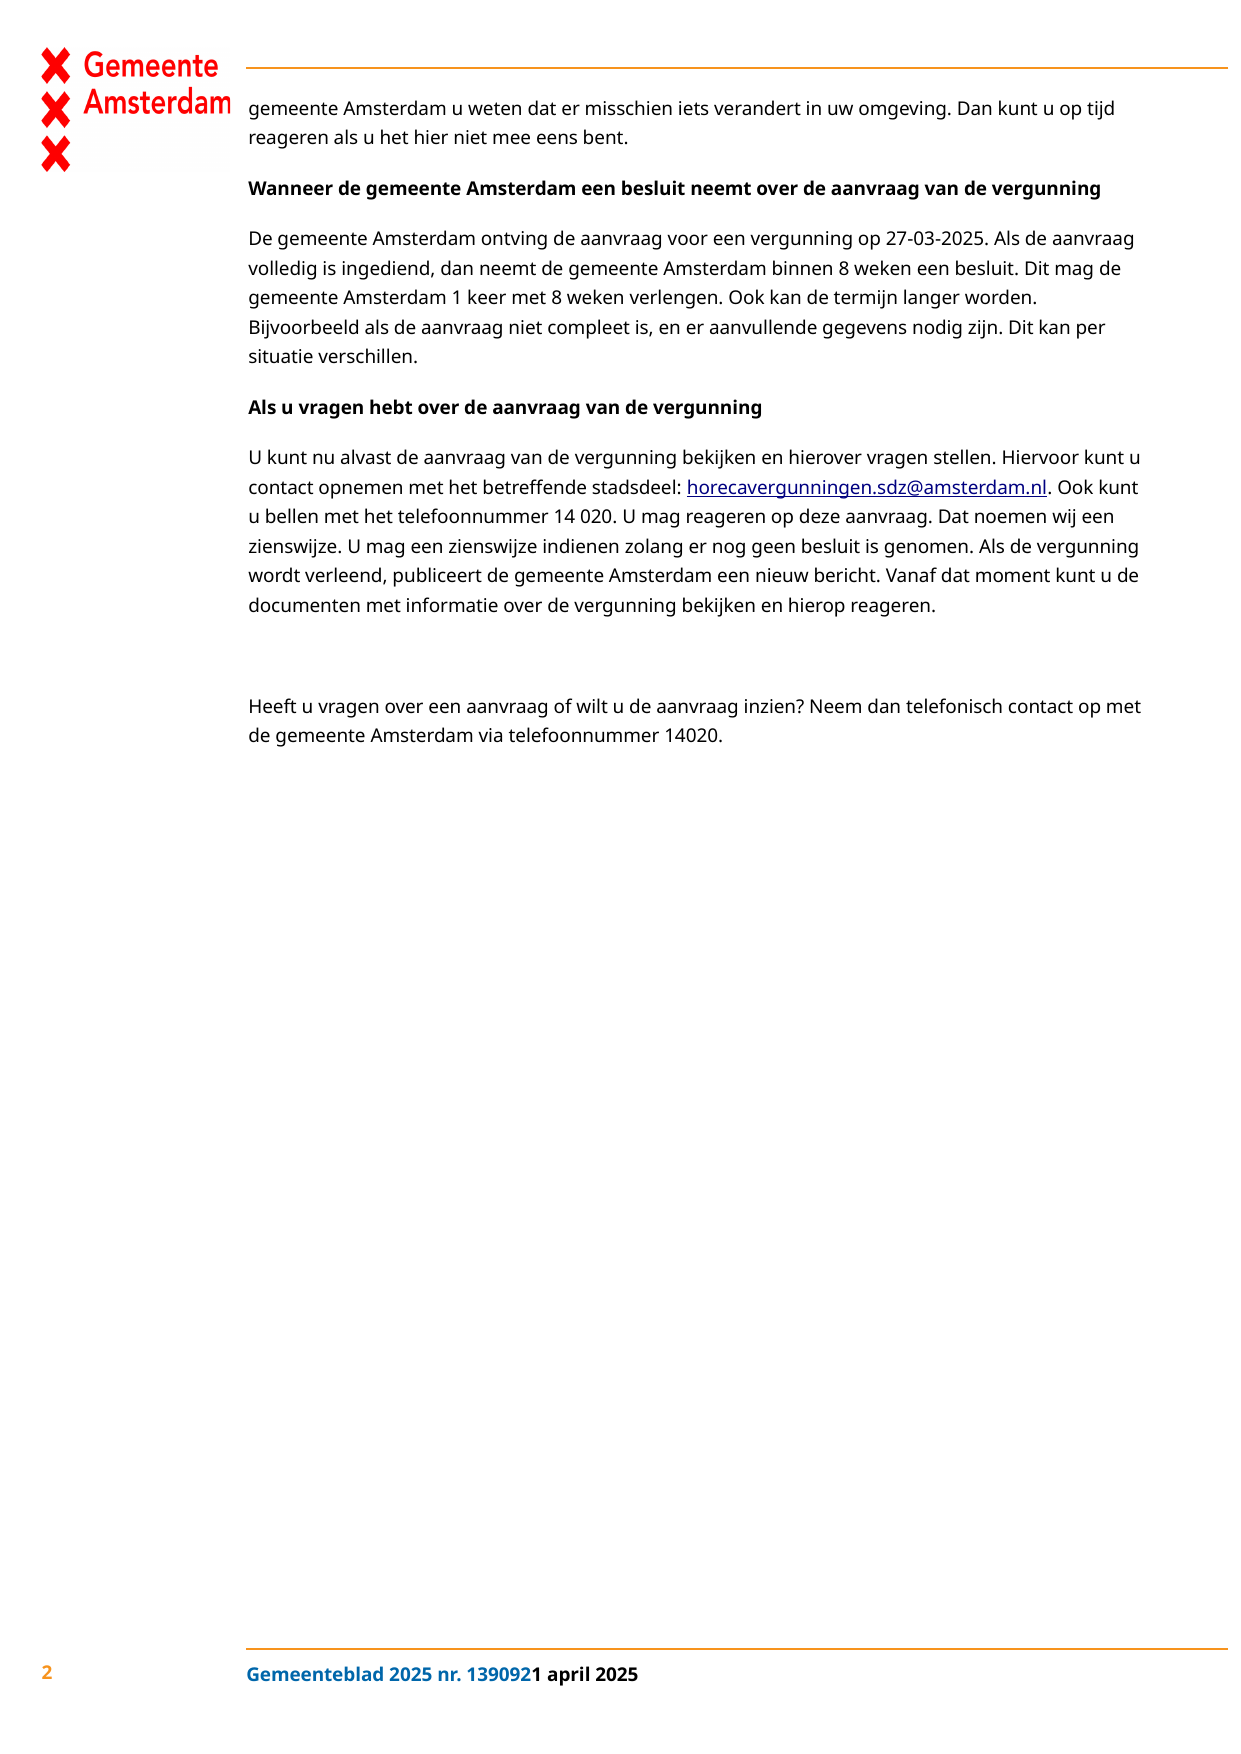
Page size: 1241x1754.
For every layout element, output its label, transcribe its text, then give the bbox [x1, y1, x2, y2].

text Wanneer de gemeente Amsterdam een besluit neemt over de aanvraag van de vergunning [248, 175, 1152, 201]
text gemeente Amsterdam u weten dat er misschien iets verandert in uw omgeving. Dan kunt u op tijd reageren als u het hier niet mee eens bent. [248, 95, 1152, 150]
text Heeft u vragen over een aanvraag of wilt u de aanvraag inzien? Neem dan telefonisch contact op met de gemeente Amsterdam via telefoonnummer 14020. [248, 693, 1152, 748]
text U kunt nu alvast de aanvraag van de vergunning bekijken en hierover vragen stellen. Hiervoor kunt u contact opnemen met het betreffende stadsdeel: horecavergunningen.sdz@amsterdam.nl. Ook kunt u bellen met het telefoonnummer 14 020. U mag reageren op deze aanvraag. Dat noemen wij een zienswijze. U mag een zienswijze indienen zolang er nog geen besluit is genomen. Als de vergunning wordt verleend, publiceert de gemeente Amsterdam een nieuw bericht. Vanaf dat moment kunt u de documenten met informatie over de vergunning bekijken en hierop reageren. [248, 444, 1152, 618]
text Als u vragen hebt over de aanvraag van de vergunning [248, 394, 1152, 420]
text De gemeente Amsterdam ontving de aanvraag voor een vergunning op 27-03-2025. Als de aanvraag volledig is ingediend, dan neemt de gemeente Amsterdam binnen 8 weken een besluit. Dit mag de gemeente Amsterdam 1 keer met 8 weken verlengen. Ook kan de termijn langer worden. Bijvoorbeeld als de aanvraag niet compleet is, en er aanvullende gegevens nodig zijn. Dit kan per situatie verschillen. [248, 225, 1152, 369]
picture [41, 47, 231, 172]
